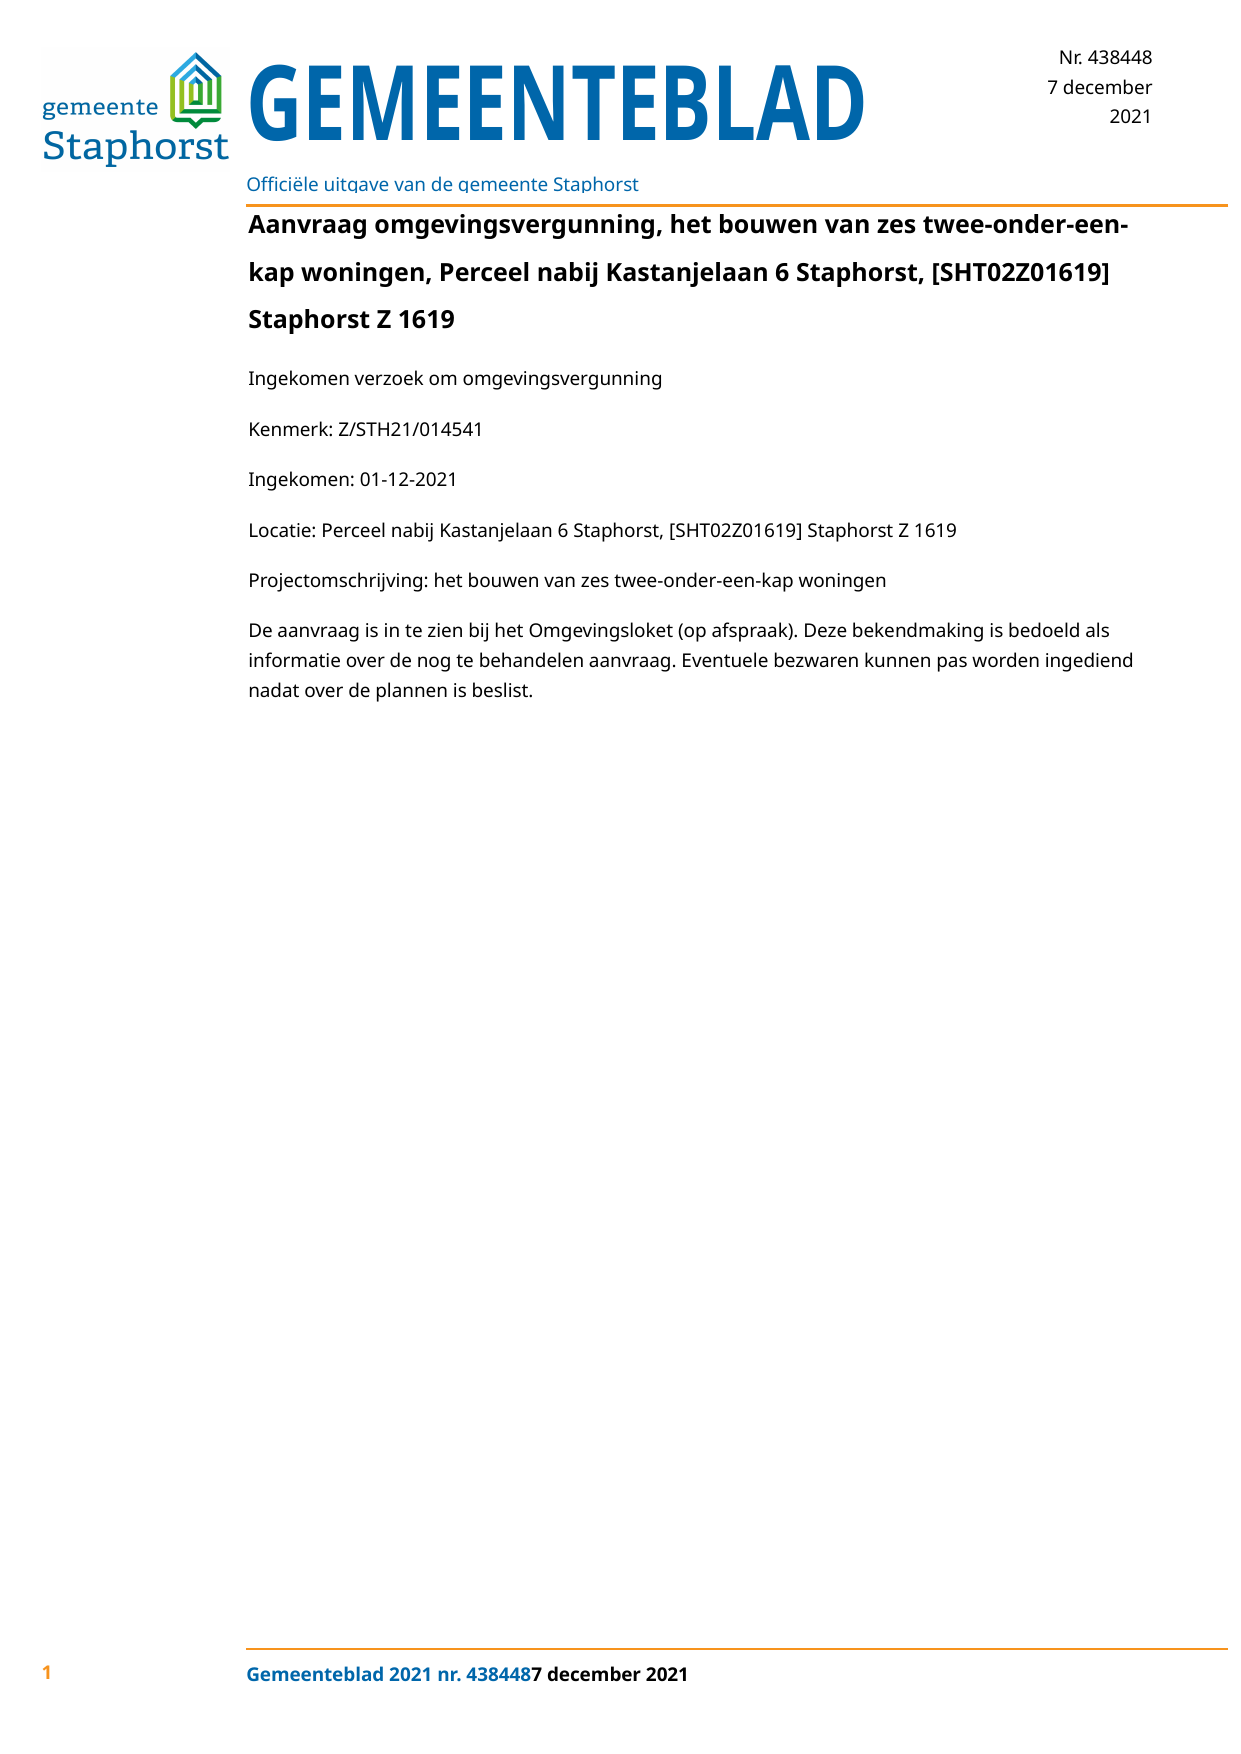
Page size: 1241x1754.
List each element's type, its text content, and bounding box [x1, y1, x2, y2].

text Kenmerk: Z/STH21/014541 [248, 416, 1152, 442]
text De aanvraag is in te zien bij het Omgevingsloket (op afspraak). Deze bekendmaking is bedoeld als informatie over de nog te behandelen aanvraag. Eventuele bezwaren kunnen pas worden ingediend nadat over de plannen is beslist. [248, 618, 1152, 702]
picture [41, 47, 231, 172]
text Projectomschrijving: het bouwen van zes twee-onder-een-kap woningen [248, 567, 1152, 593]
text Locatie: Perceel nabij Kastanjelaan 6 Staphorst, [SHT02Z01619] Staphorst Z 1619 [248, 517, 1152, 542]
text Ingekomen verzoek om omgevingsvergunning [248, 366, 1152, 391]
text Ingekomen: 01-12-2021 [248, 466, 1152, 492]
text Aanvraag omgevingsvergunning, het bouwen van zes twee-onder-een-kap woningen, Perceel nabij Kastanjelaan 6 Staphorst, [SHT02Z01619] Staphorst Z 1619 [248, 207, 1152, 336]
